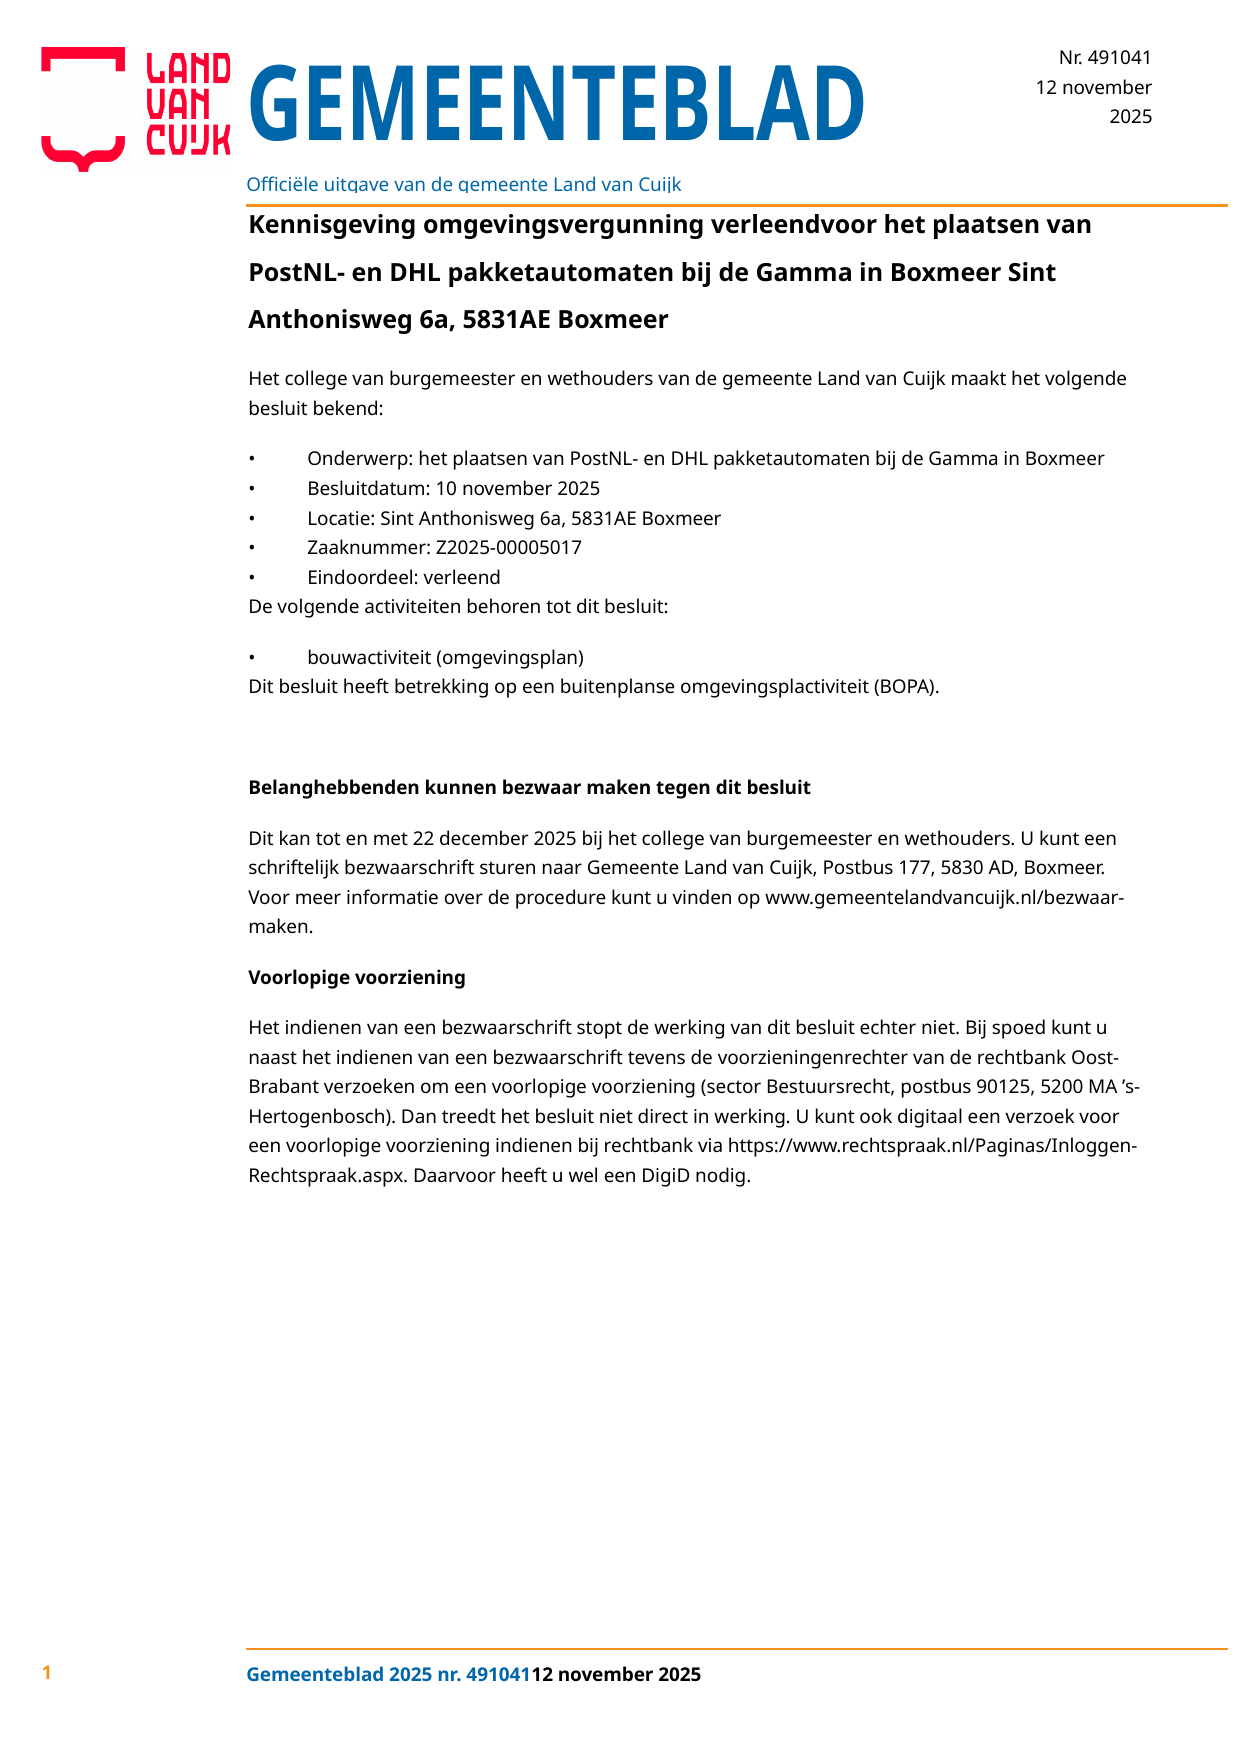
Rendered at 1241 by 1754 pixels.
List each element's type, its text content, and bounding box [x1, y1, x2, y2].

list Zaaknummer: Z2025-00005017 [248, 534, 1152, 560]
text Het college van burgemeester en wethouders van de gemeente Land van Cuijk maakt het volgende besluit bekend: [248, 366, 1152, 421]
text Belanghebbenden kunnen bezwaar maken tegen dit besluit [248, 774, 1152, 800]
text De volgende activiteiten behoren tot dit besluit: [248, 593, 1152, 619]
picture [41, 47, 231, 172]
list Onderwerp: het plaatsen van PostNL- en DHL pakketautomaten bij de Gamma in Boxmeer [248, 446, 1152, 471]
text Dit besluit heeft betrekking op een buitenplanse omgevingsplactiviteit (BOPA). [248, 673, 1152, 699]
text Kennisgeving omgevingsvergunning verleendvoor het plaatsen van PostNL- en DHL pakketautomaten bij de Gamma in Boxmeer Sint Anthonisweg 6a, 5831AE Boxmeer [248, 207, 1152, 336]
list bouwactiviteit (omgevingsplan) [248, 644, 1152, 669]
text Dit kan tot en met 22 december 2025 bij het college van burgemeester en wethouders. U kunt een schriftelijk bezwaarschrift sturen naar Gemeente Land van Cuijk, Postbus 177, 5830 AD, Boxmeer. Voor meer informatie over de procedure kunt u vinden op www.gemeentelandvancuijk.nl/bezwaar-maken. [248, 825, 1152, 939]
list Locatie: Sint Anthonisweg 6a, 5831AE Boxmeer [248, 505, 1152, 530]
list Eindoordeel: verleend [248, 564, 1152, 589]
text Voorlopige voorziening [248, 964, 1152, 989]
text Het indienen van een bezwaarschrift stopt de werking van dit besluit echter niet. Bij spoed kunt u naast het indienen van een bezwaarschrift tevens de voorzieningenrechter van de rechtbank Oost-Brabant verzoeken om een voorlopige voorziening (sector Bestuursrecht, postbus 90125, 5200 MA ’s-Hertogenbosch). Dan treedt het besluit niet direct in werking. U kunt ook digitaal een verzoek voor een voorlopige voorziening indienen bij rechtbank via https://www.rechtspraak.nl/Paginas/Inloggen-Rechtspraak.aspx. Daarvoor heeft u wel een DigiD nodig. [248, 1014, 1152, 1188]
list Besluitdatum: 10 november 2025 [248, 475, 1152, 501]
